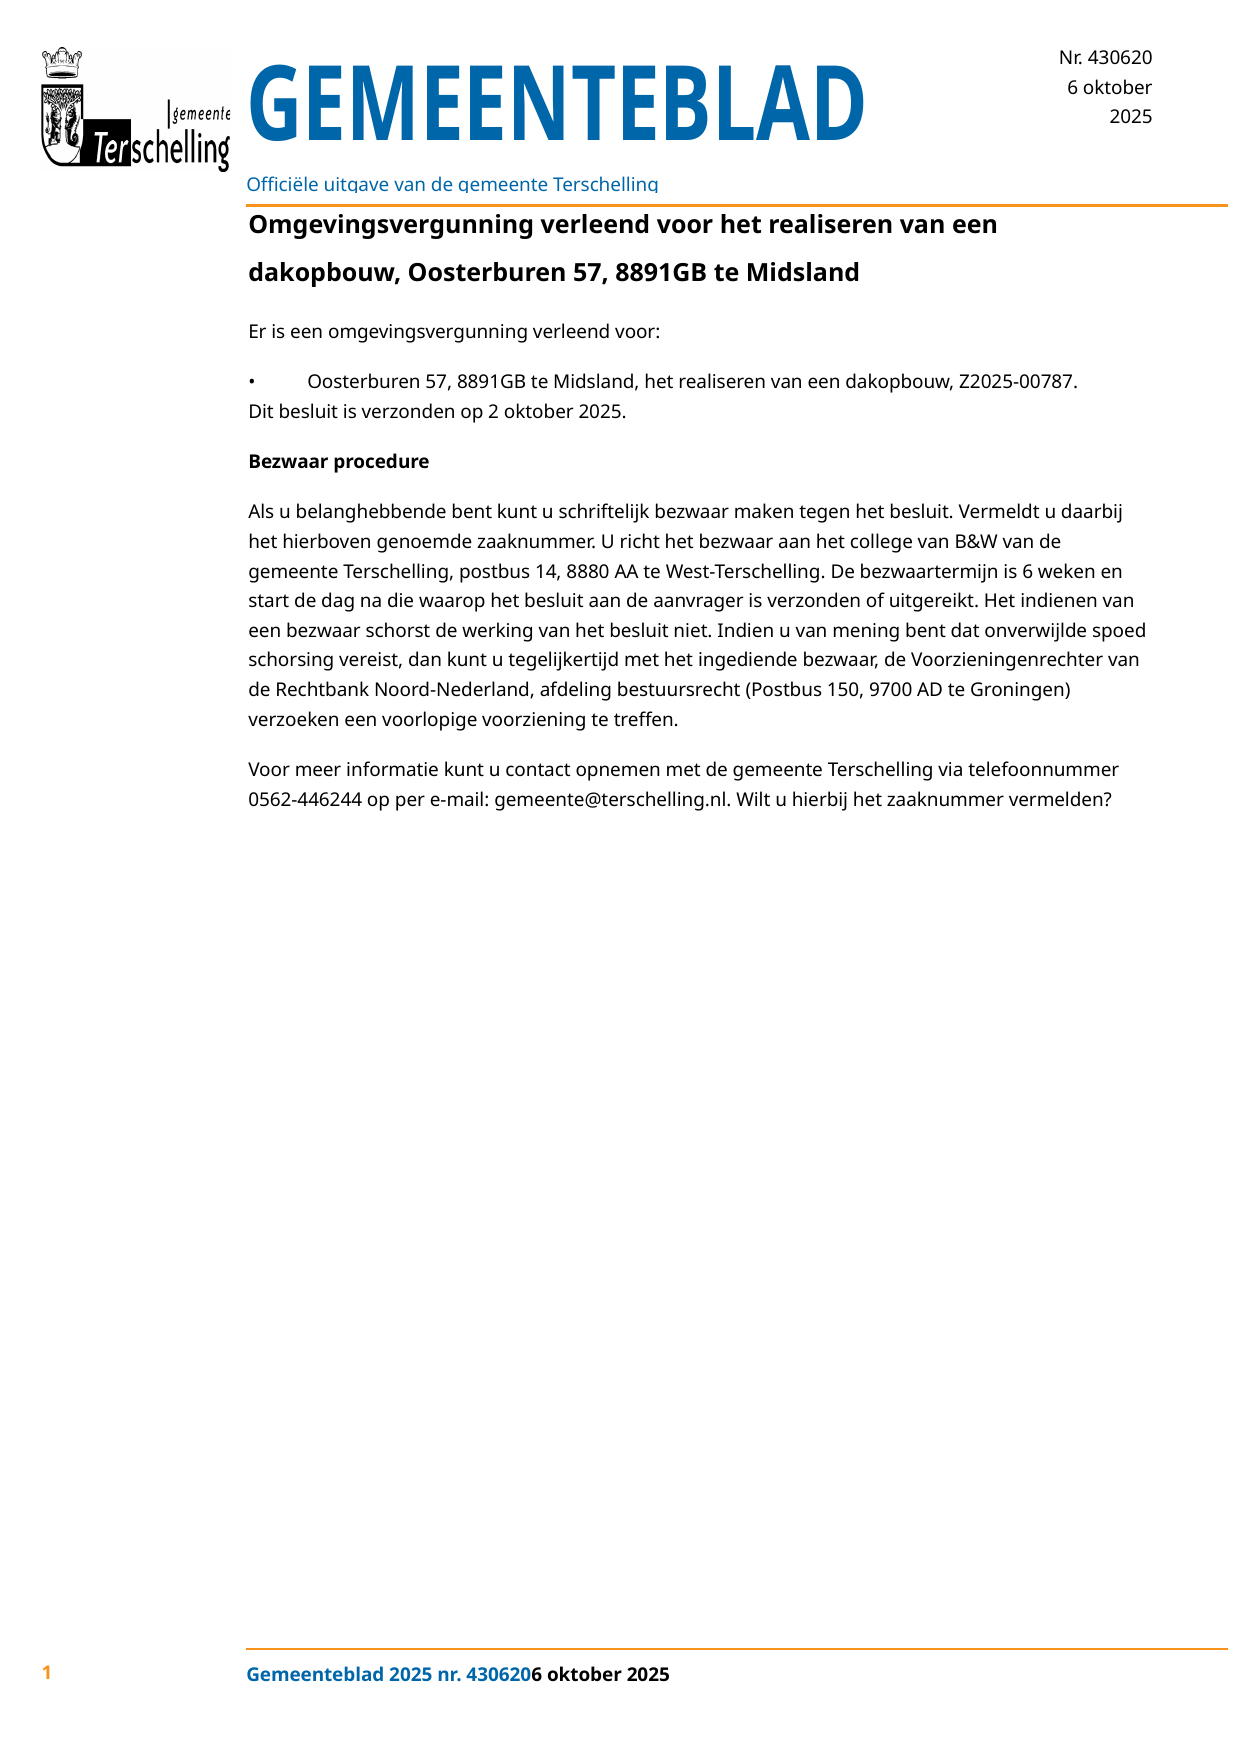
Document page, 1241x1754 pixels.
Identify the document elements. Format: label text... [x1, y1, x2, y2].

text Als u belanghebbende bent kunt u schriftelijk bezwaar maken tegen het besluit. Vermeldt u daarbij het hierboven genoemde zaaknummer. U richt het bezwaar aan het college van B&W van de gemeente Terschelling, postbus 14, 8880 AA te West-Terschelling. De bezwaartermijn is 6 weken en start de dag na die waarop het besluit aan de aanvrager is verzonden of uitgereikt. Het indienen van een bezwaar schorst de werking van het besluit niet. Indien u van mening bent dat onverwijlde spoed schorsing vereist, dan kunt u tegelijkertijd met het ingediende bezwaar, de Voorzieningenrechter van de Rechtbank Noord-Nederland, afdeling bestuursrecht (Postbus 150, 9700 AD te Groningen) verzoeken een voorlopige voorziening te treffen. [248, 499, 1152, 732]
text Er is een omgevingsvergunning verleend voor: [248, 318, 1152, 344]
text Omgevingsvergunning verleend voor het realiseren van een dakopbouw, Oosterburen 57, 8891GB te Midsland [248, 207, 1152, 288]
list Oosterburen 57, 8891GB te Midsland, het realiseren van een dakopbouw, Z2025-00787. [248, 368, 1152, 394]
picture [41, 47, 231, 172]
text Voor meer informatie kunt u contact opnemen met de gemeente Terschelling via telefoonnummer 0562-446244 op per e-mail: gemeente@terschelling.nl. Wilt u hierbij het zaaknummer vermelden? [248, 756, 1152, 812]
text Bezwaar procedure [248, 448, 1152, 474]
text Dit besluit is verzonden op 2 oktober 2025. [248, 398, 1152, 424]
